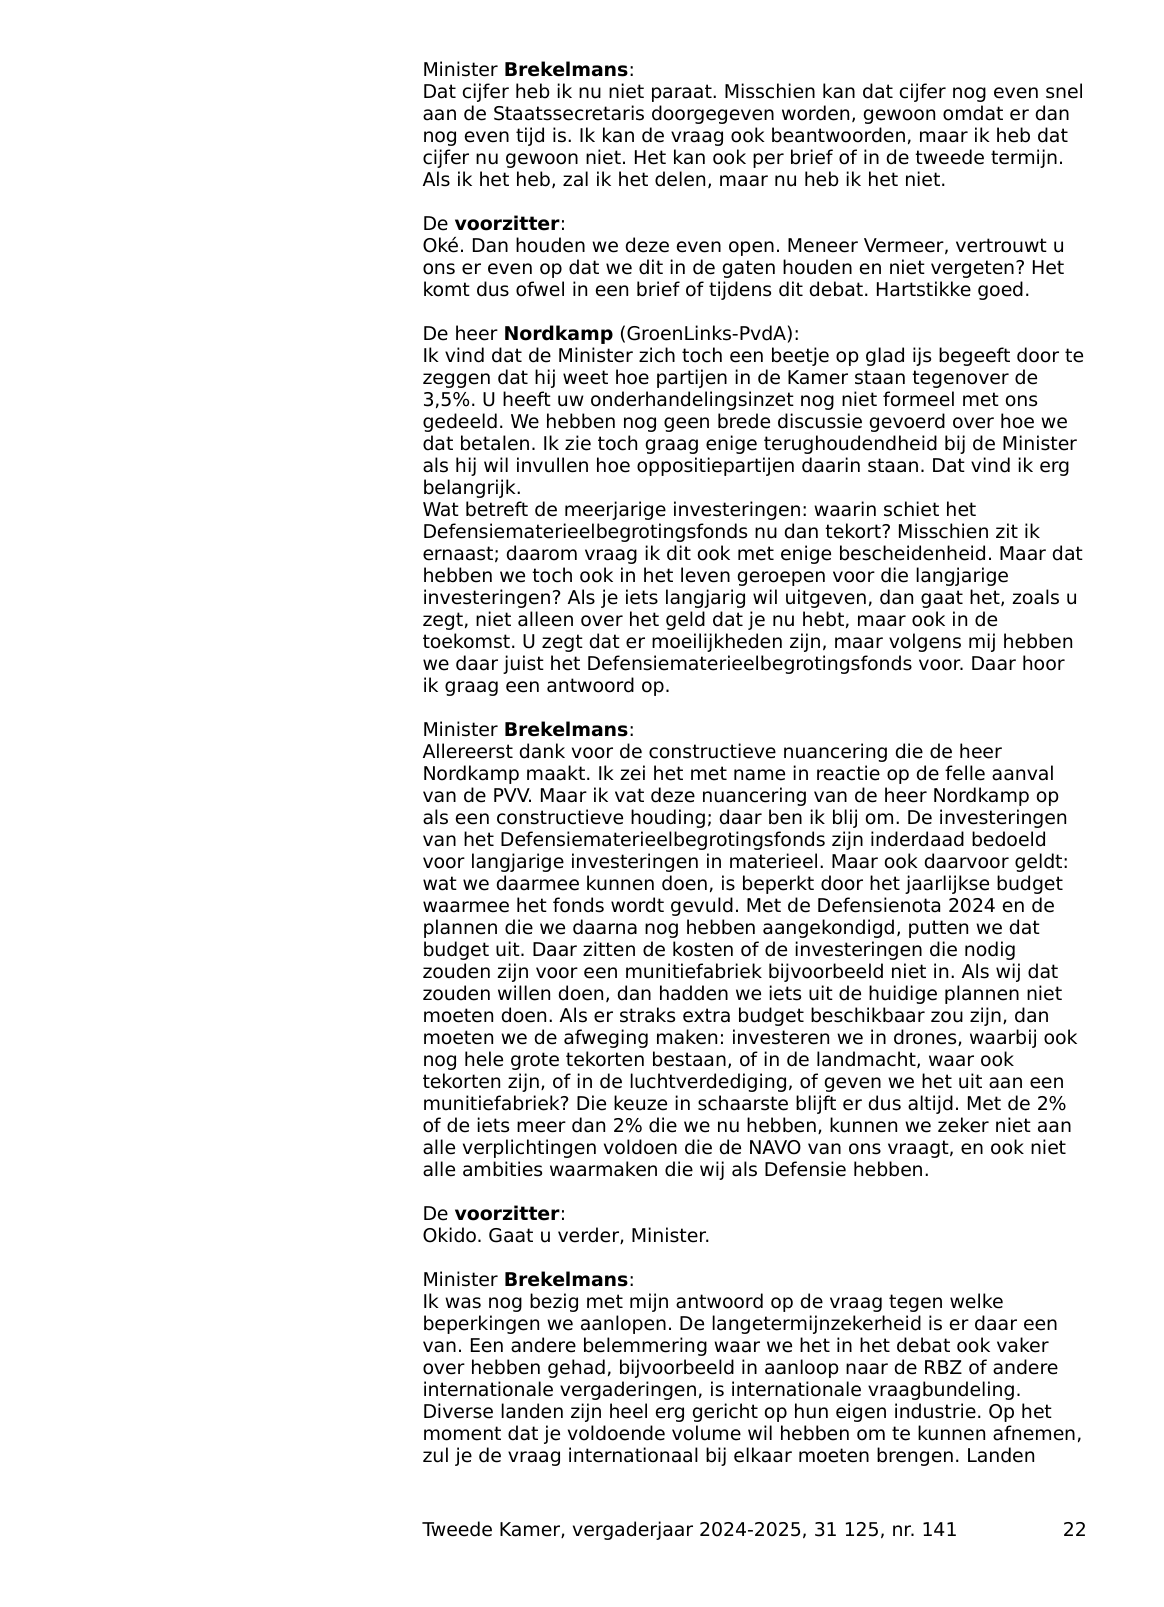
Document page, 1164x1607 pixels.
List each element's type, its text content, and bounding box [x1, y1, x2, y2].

text Minister Brekelmans: [422, 1269, 1087, 1291]
text De voorzitter: [422, 213, 1087, 235]
text Ik vind dat de Minister zich toch een beetje op glad ijs begeeft door te zeggen dat hij weet hoe partijen in de Kamer staan tegenover de 3,5%. U heeft uw onderhandelingsinzet nog niet formeel met ons gedeeld. We hebben nog geen brede discussie gevoerd over hoe we dat betalen. Ik zie toch graag enige terughoudendheid bij de Minister als hij wil invullen hoe oppositiepartijen daarin staan. Dat vind ik erg belangrijk. [422, 345, 1087, 499]
text Oké. Dan houden we deze even open. Meneer Vermeer, vertrouwt u ons er even op dat we dit in de gaten houden en niet vergeten? Het komt dus ofwel in een brief of tijdens dit debat. Hartstikke goed. [422, 235, 1087, 301]
text De voorzitter: [422, 1203, 1087, 1225]
text Allereerst dank voor de constructieve nuancering die de heer Nordkamp maakt. Ik zei het met name in reactie op de felle aanval van de PVV. Maar ik vat deze nuancering van de heer Nordkamp op als een constructieve houding; daar ben ik blij om. De investeringen van het Defensiematerieelbegrotingsfonds zijn inderdaad bedoeld voor langjarige investeringen in materieel. Maar ook daarvoor geldt: wat we daarmee kunnen doen, is beperkt door het jaarlijkse budget waarmee het fonds wordt gevuld. Met de Defensienota 2024 en de plannen die we daarna nog hebben aangekondigd, putten we dat budget uit. Daar zitten de kosten of de investeringen die nodig zouden zijn voor een munitiefabriek bijvoorbeeld niet in. Als wij dat zouden willen doen, dan hadden we iets uit de huidige plannen niet moeten doen. Als er straks extra budget beschikbaar zou zijn, dan moeten we de afweging maken: investeren we in drones, waarbij ook nog hele grote tekorten bestaan, of in de landmacht, waar ook tekorten zijn, of in de luchtverdediging, of geven we het uit aan een munitiefabriek? Die keuze in schaarste blijft er dus altijd. Met de 2% of de iets meer dan 2% die we nu hebben, kunnen we zeker niet aan alle verplichtingen voldoen die de NAVO van ons vraagt, en ook niet alle ambities waarmaken die wij als Defensie hebben. [422, 741, 1087, 1181]
text De heer Nordkamp (GroenLinks-PvdA): [422, 323, 1087, 345]
text Minister Brekelmans: [422, 719, 1087, 741]
text Ik was nog bezig met mijn antwoord op de vraag tegen welke beperkingen we aanlopen. De langetermijnzekerheid is er daar een van. Een andere belemmering waar we het in het debat ook vaker over hebben gehad, bijvoorbeeld in aanloop naar de RBZ of andere internationale vergaderingen, is internationale vraagbundeling. Diverse landen zijn heel erg gericht op hun eigen industrie. Op het moment dat je voldoende volume wil hebben om te kunnen afnemen, zul je de vraag internationaal bij elkaar moeten brengen. Landen [422, 1291, 1087, 1467]
text Dat cijfer heb ik nu niet paraat. Misschien kan dat cijfer nog even snel aan de Staatssecretaris doorgegeven worden, gewoon omdat er dan nog even tijd is. Ik kan de vraag ook beantwoorden, maar ik heb dat cijfer nu gewoon niet. Het kan ook per brief of in de tweede termijn. Als ik het heb, zal ik het delen, maar nu heb ik het niet. [422, 81, 1087, 191]
text Okido. Gaat u verder, Minister. [422, 1225, 1087, 1247]
text Minister Brekelmans: [422, 59, 1087, 81]
text Wat betreft de meerjarige investeringen: waarin schiet het Defensiematerieelbegrotingsfonds nu dan tekort? Misschien zit ik ernaast; daarom vraag ik dit ook met enige bescheidenheid. Maar dat hebben we toch ook in het leven geroepen voor die langjarige investeringen? Als je iets langjarig wil uitgeven, dan gaat het, zoals u zegt, niet alleen over het geld dat je nu hebt, maar ook in de toekomst. U zegt dat er moeilijkheden zijn, maar volgens mij hebben we daar juist het Defensiematerieelbegrotingsfonds voor. Daar hoor ik graag een antwoord op. [422, 499, 1087, 697]
